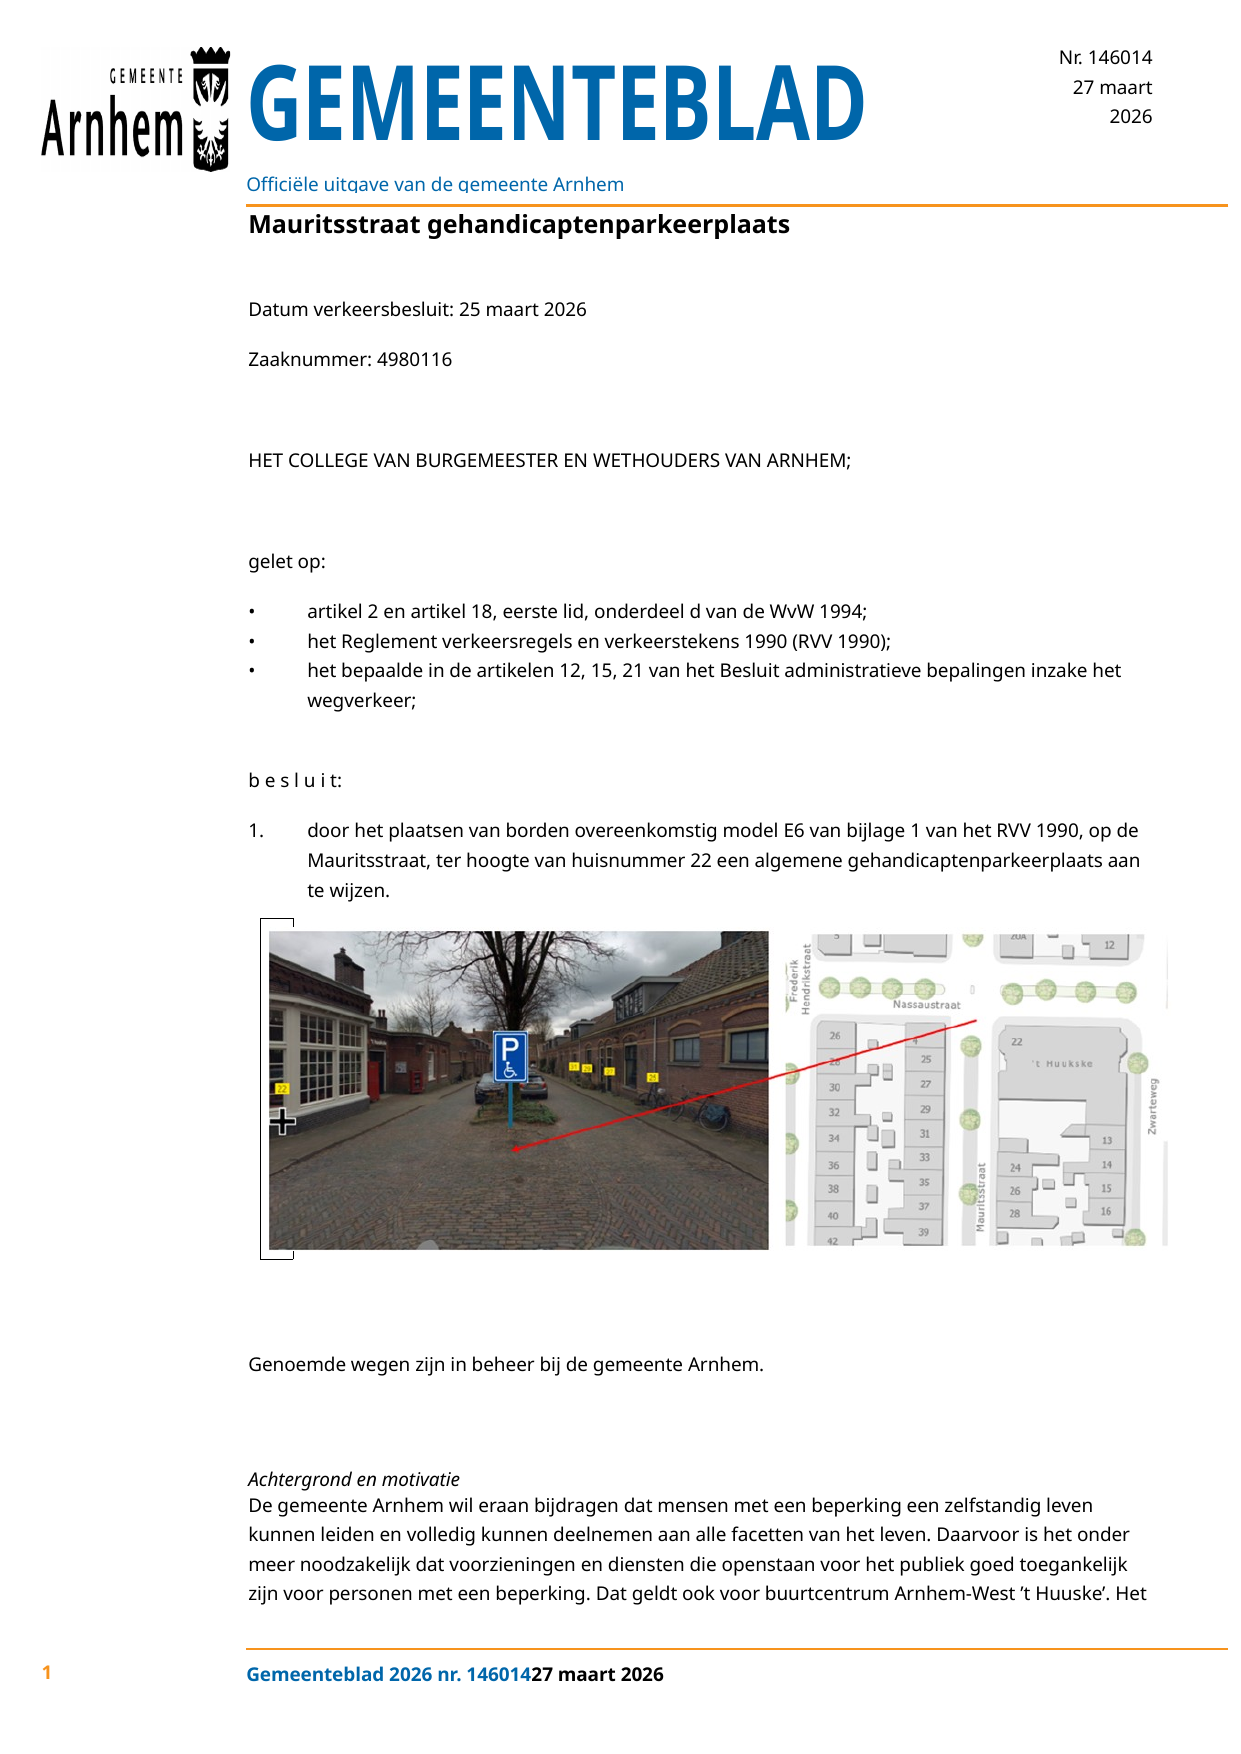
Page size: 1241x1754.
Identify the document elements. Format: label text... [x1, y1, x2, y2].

text Zaaknummer: 4980116 [248, 346, 1152, 372]
list artikel 2 en artikel 18, eerste lid, onderdeel d van de WvW 1994; [248, 598, 1152, 624]
text De gemeente Arnhem wil eraan bijdragen dat mensen met een beperking een zelfstandig leven kunnen leiden en volledig kunnen deelnemen aan alle facetten van het leven. Daarvoor is het onder meer noodzakelijk dat voorzieningen en diensten die openstaan voor het publiek goed toegankelijk zijn voor personen met een beperking. Dat geldt ook voor buurtcentrum Arnhem-West ’t Huuske’. Het [248, 1492, 1152, 1606]
text HET COLLEGE VAN BURGEMEESTER EN WETHOUDERS VAN ARNHEM; [248, 447, 1152, 473]
picture [268, 927, 1173, 1251]
text Achtergrond en motivatie [248, 1466, 1152, 1492]
picture [41, 47, 231, 172]
list het Reglement verkeersregels en verkeerstekens 1990 (RVV 1990); [248, 628, 1152, 654]
text Genoemde wegen zijn in beheer bij de gemeente Arnhem. [248, 1352, 1152, 1377]
text gelet op: [248, 548, 1152, 574]
list door het plaatsen van borden overeenkomstig model E6 van bijlage 1 van het RVV 1990, op de Mauritsstraat, ter hoogte van huisnummer 22 een algemene gehandicaptenparkeerplaats aan te wijzen. [248, 818, 1152, 903]
text b e s l u i t: [248, 767, 1152, 793]
list het bepaalde in de artikelen 12, 15, 21 van het Besluit administratieve bepalingen inzake het wegverkeer; [248, 658, 1152, 713]
text Datum verkeersbesluit: 25 maart 2026 [248, 296, 1152, 322]
text Mauritsstraat gehandicaptenparkeerplaats [248, 207, 1152, 241]
